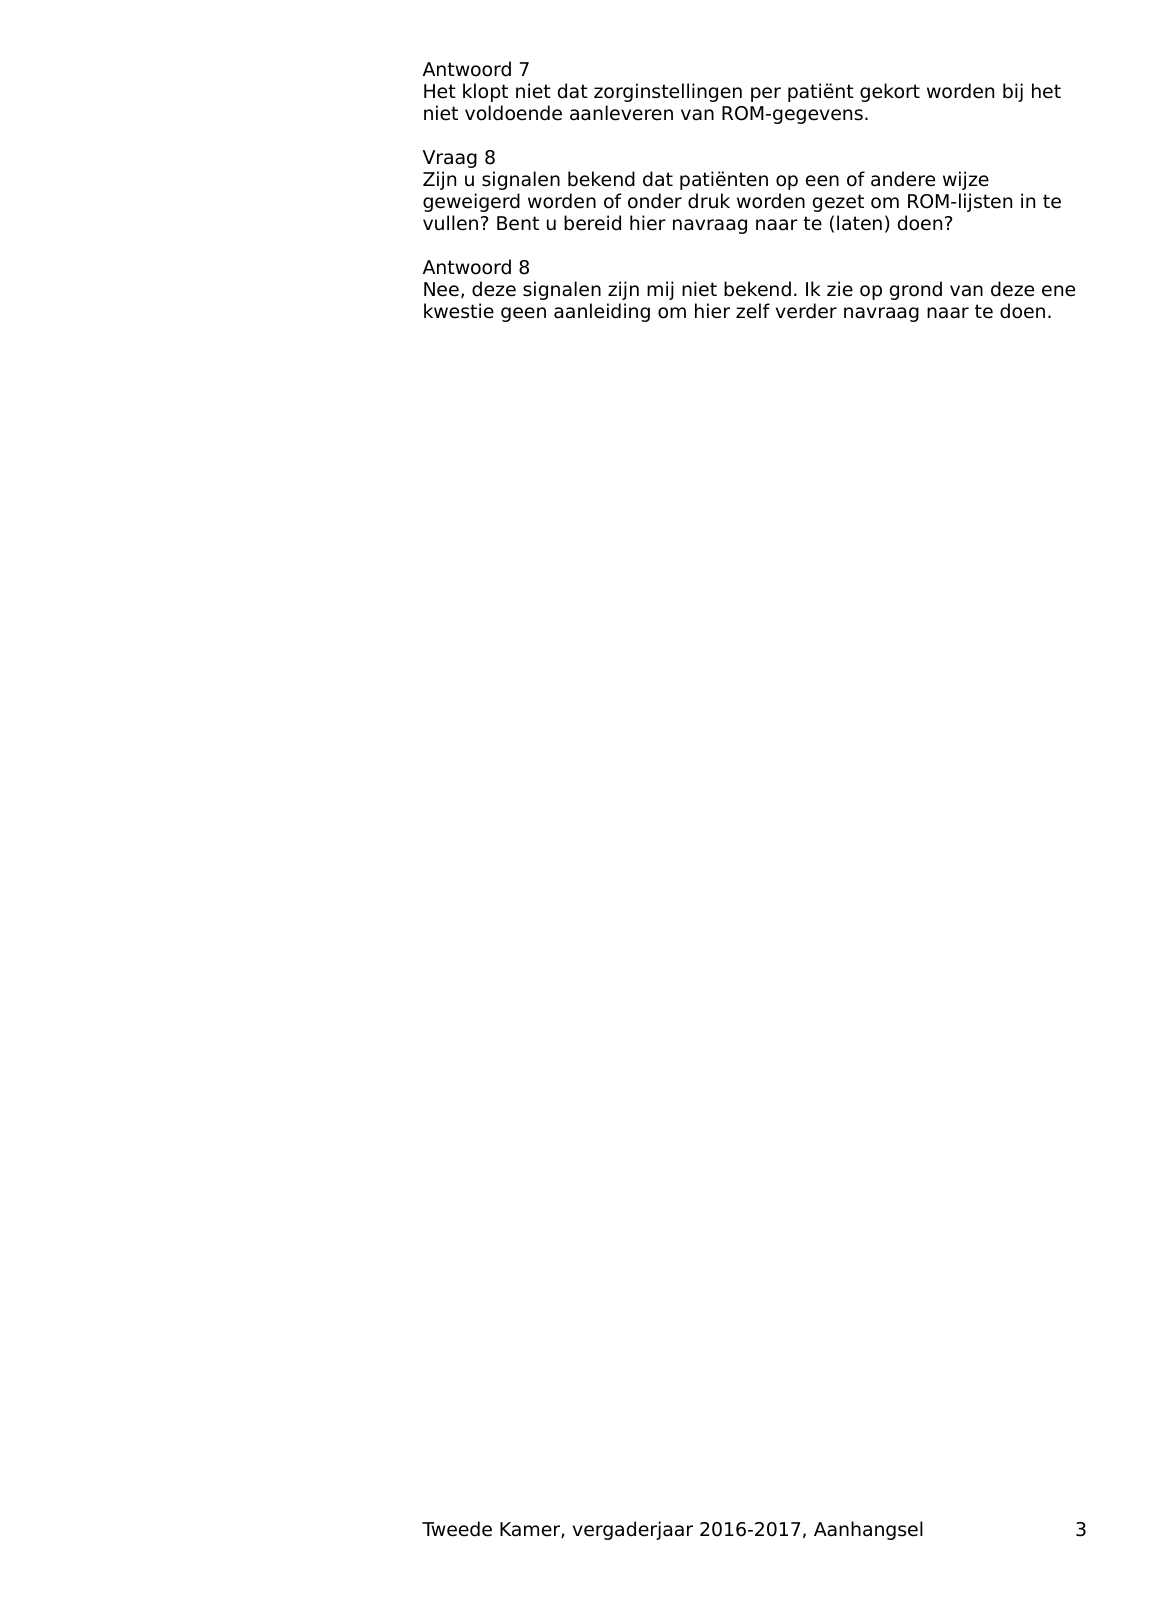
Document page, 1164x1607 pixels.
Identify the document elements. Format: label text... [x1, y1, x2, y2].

text Nee, deze signalen zijn mij niet bekend. Ik zie op grond van deze ene kwestie geen aanleiding om hier zelf verder navraag naar te doen. [422, 279, 1087, 323]
text Vraag 8 [422, 147, 1087, 169]
text Antwoord 8 [422, 257, 1087, 279]
text Zijn u signalen bekend dat patiënten op een of andere wijze geweigerd worden of onder druk worden gezet om ROM-lijsten in te vullen? Bent u bereid hier navraag naar te (laten) doen? [422, 169, 1087, 235]
text Het klopt niet dat zorginstellingen per patiënt gekort worden bij het niet voldoende aanleveren van ROM-gegevens. [422, 81, 1087, 125]
text Antwoord 7 [422, 59, 1087, 81]
